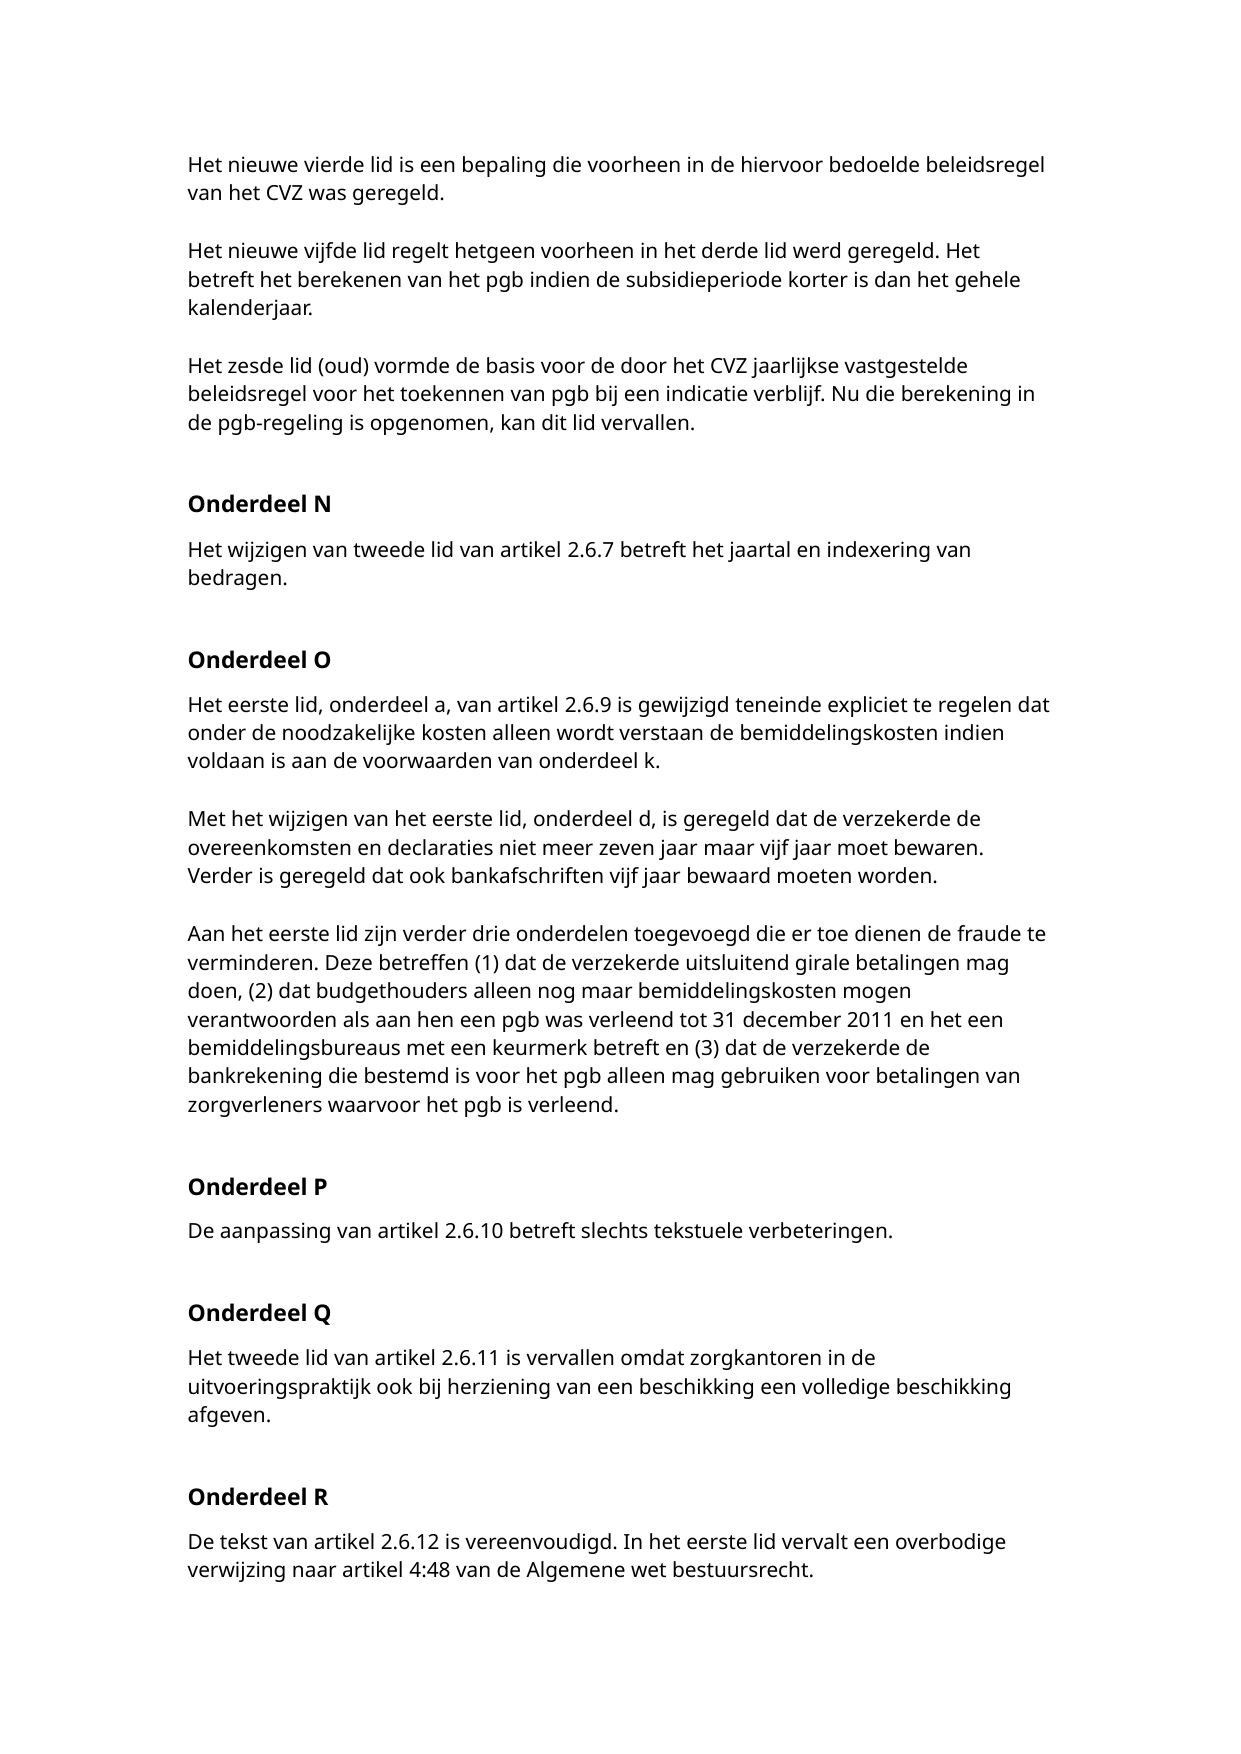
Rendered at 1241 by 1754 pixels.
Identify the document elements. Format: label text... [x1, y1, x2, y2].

text Het eerste lid, onderdeel a, van artikel 2.6.9 is gewijzigd teneinde expliciet te regelen dat onder de noodzakelijke kosten alleen wordt verstaan de bemiddelingskosten indien voldaan is aan de voorwaarden van onderdeel k. [187, 690, 1053, 775]
text De aanpassing van artikel 2.6.10 betreft slechts tekstuele verbeteringen. [187, 1217, 1053, 1245]
text Het zesde lid (oud) vormde de basis voor de door het CVZ jaarlijkse vastgestelde beleidsregel voor het toekennen van pgb bij een indicatie verblijf. Nu die berekening in de pgb-regeling is opgenomen, kan dit lid vervallen. [187, 351, 1053, 436]
subtitle Onderdeel P [187, 1170, 1053, 1202]
subtitle Onderdeel R [187, 1481, 1053, 1512]
text Het nieuwe vierde lid is een bepaling die voorheen in de hiervoor bedoelde beleidsregel van het CVZ was geregeld. [187, 150, 1053, 207]
text Aan het eerste lid zijn verder drie onderdelen toegevoegd die er toe dienen de fraude te verminderen. Deze betreffen (1) dat de verzekerde uitsluitend girale betalingen mag doen, (2) dat budgethouders alleen nog maar bemiddelingskosten mogen verantwoorden als aan hen een pgb was verleend tot 31 december 2011 en het een bemiddelingsbureaus met een keurmerk betreft en (3) dat de verzekerde de bankrekening die bestemd is voor het pgb alleen mag gebruiken voor betalingen van zorgverleners waarvoor het pgb is verleend. [187, 919, 1053, 1118]
subtitle Onderdeel O [187, 643, 1053, 675]
text Het wijzigen van tweede lid van artikel 2.6.7 betreft het jaartal en indexering van bedragen. [187, 535, 1053, 592]
text Het tweede lid van artikel 2.6.11 is vervallen omdat zorgkantoren in de uitvoeringspraktijk ook bij herziening van een beschikking een volledige beschikking afgeven. [187, 1343, 1053, 1429]
text Het nieuwe vijfde lid regelt hetgeen voorheen in het derde lid werd geregeld. Het betreft het berekenen van het pgb indien de subsidieperiode korter is dan het gehele kalenderjaar. [187, 236, 1053, 322]
subtitle Onderdeel Q [187, 1297, 1053, 1328]
text De tekst van artikel 2.6.12 is vereenvoudigd. In het eerste lid vervalt een overbodige verwijzing naar artikel 4:48 van de Algemene wet bestuursrecht. [187, 1527, 1053, 1584]
subtitle Onderdeel N [187, 488, 1053, 520]
text Met het wijzigen van het eerste lid, onderdeel d, is geregeld dat de verzekerde de overeenkomsten en declaraties niet meer zeven jaar maar vijf jaar moet bewaren. Verder is geregeld dat ook bankafschriften vijf jaar bewaard moeten worden. [187, 804, 1053, 890]
